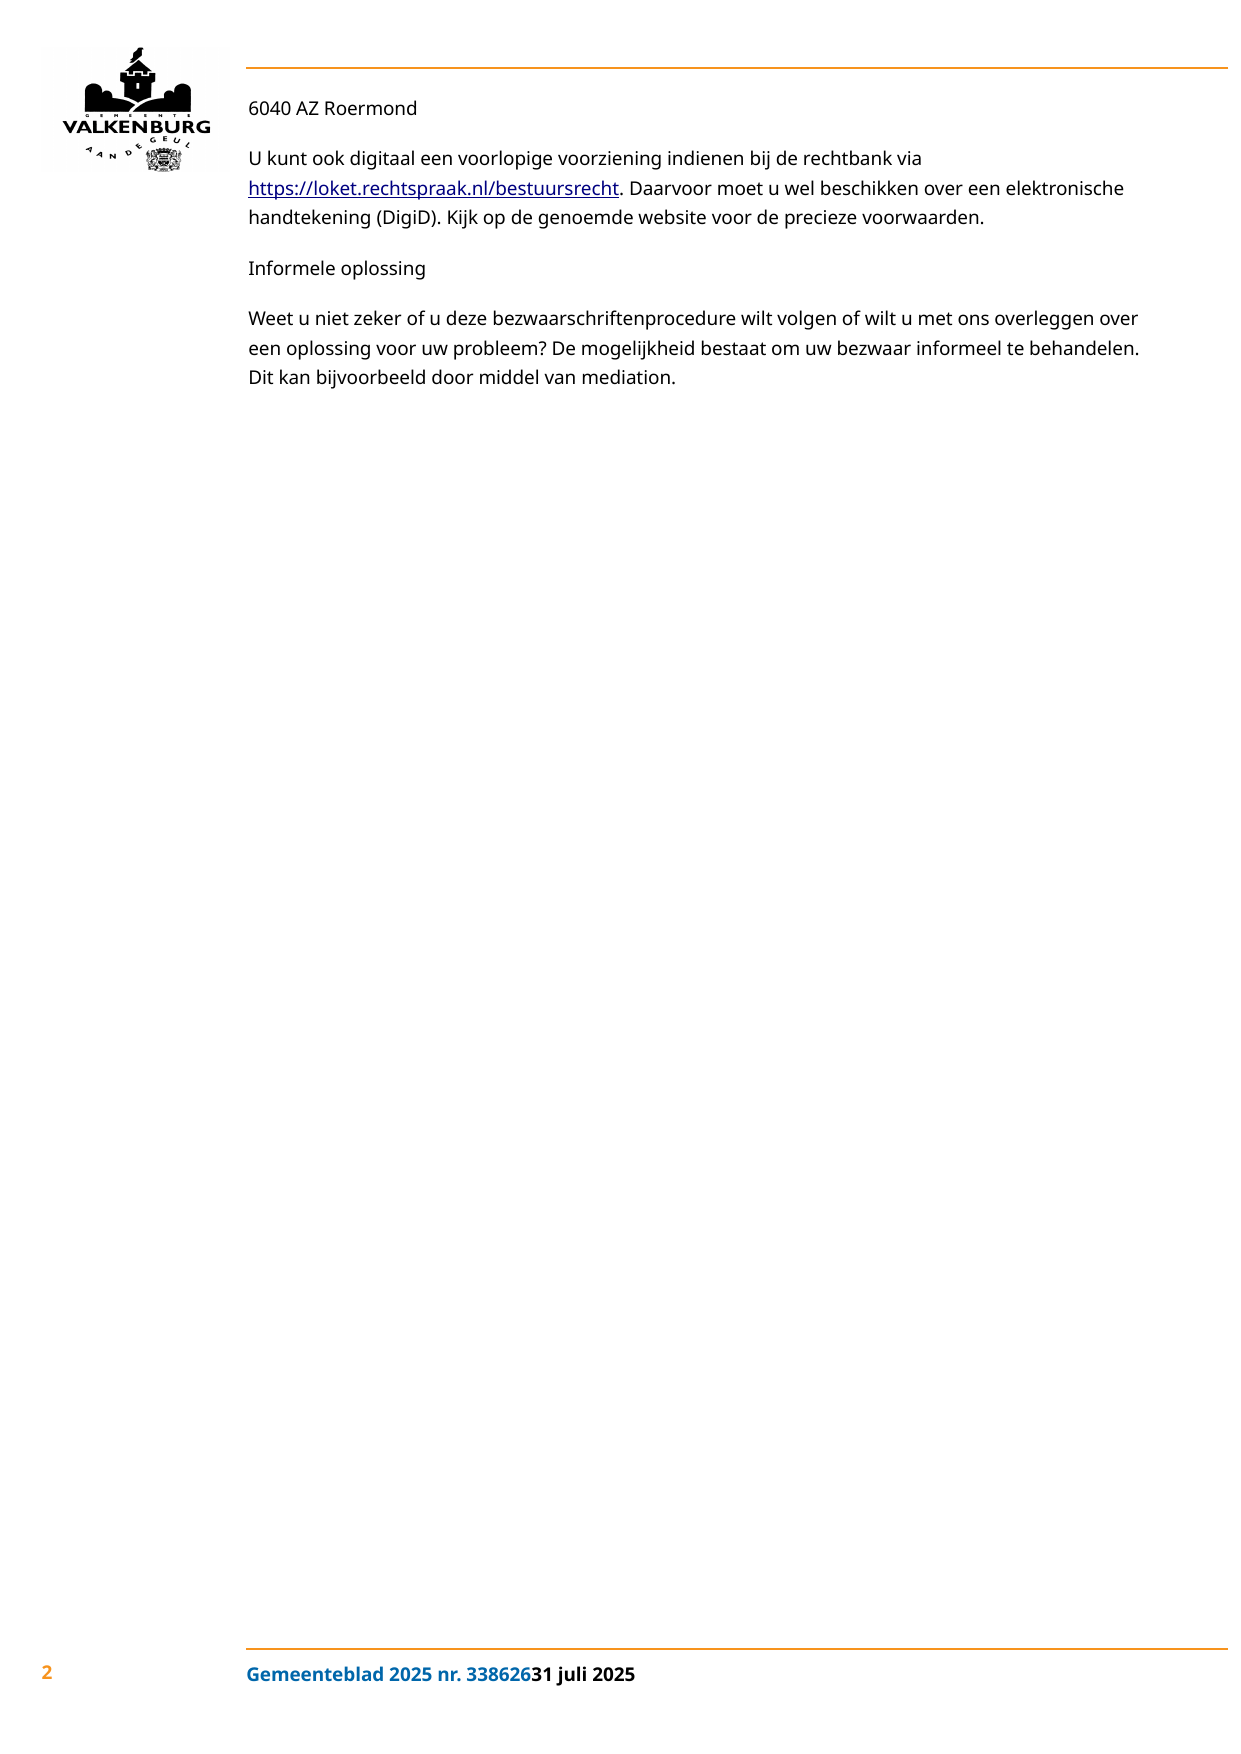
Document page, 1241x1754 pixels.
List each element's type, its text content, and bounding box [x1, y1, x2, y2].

text U kunt ook digitaal een voorlopige voorziening indienen bij de rechtbank via https://loket.rechtspraak.nl/bestuursrecht. Daarvoor moet u wel beschikken over een elektronische handtekening (DigiD). Kijk op de genoemde website voor de precieze voorwaarden. [248, 145, 1152, 230]
text Weet u niet zeker of u deze bezwaarschriftenprocedure wilt volgen of wilt u met ons overleggen over een oplossing voor uw probleem? De mogelijkheid bestaat om uw bezwaar informeel te behandelen. Dit kan bijvoorbeeld door middel van mediation. [248, 305, 1152, 390]
picture [41, 47, 231, 172]
text 6040 AZ Roermond [248, 95, 1152, 121]
text Informele oplossing [248, 255, 1152, 281]
